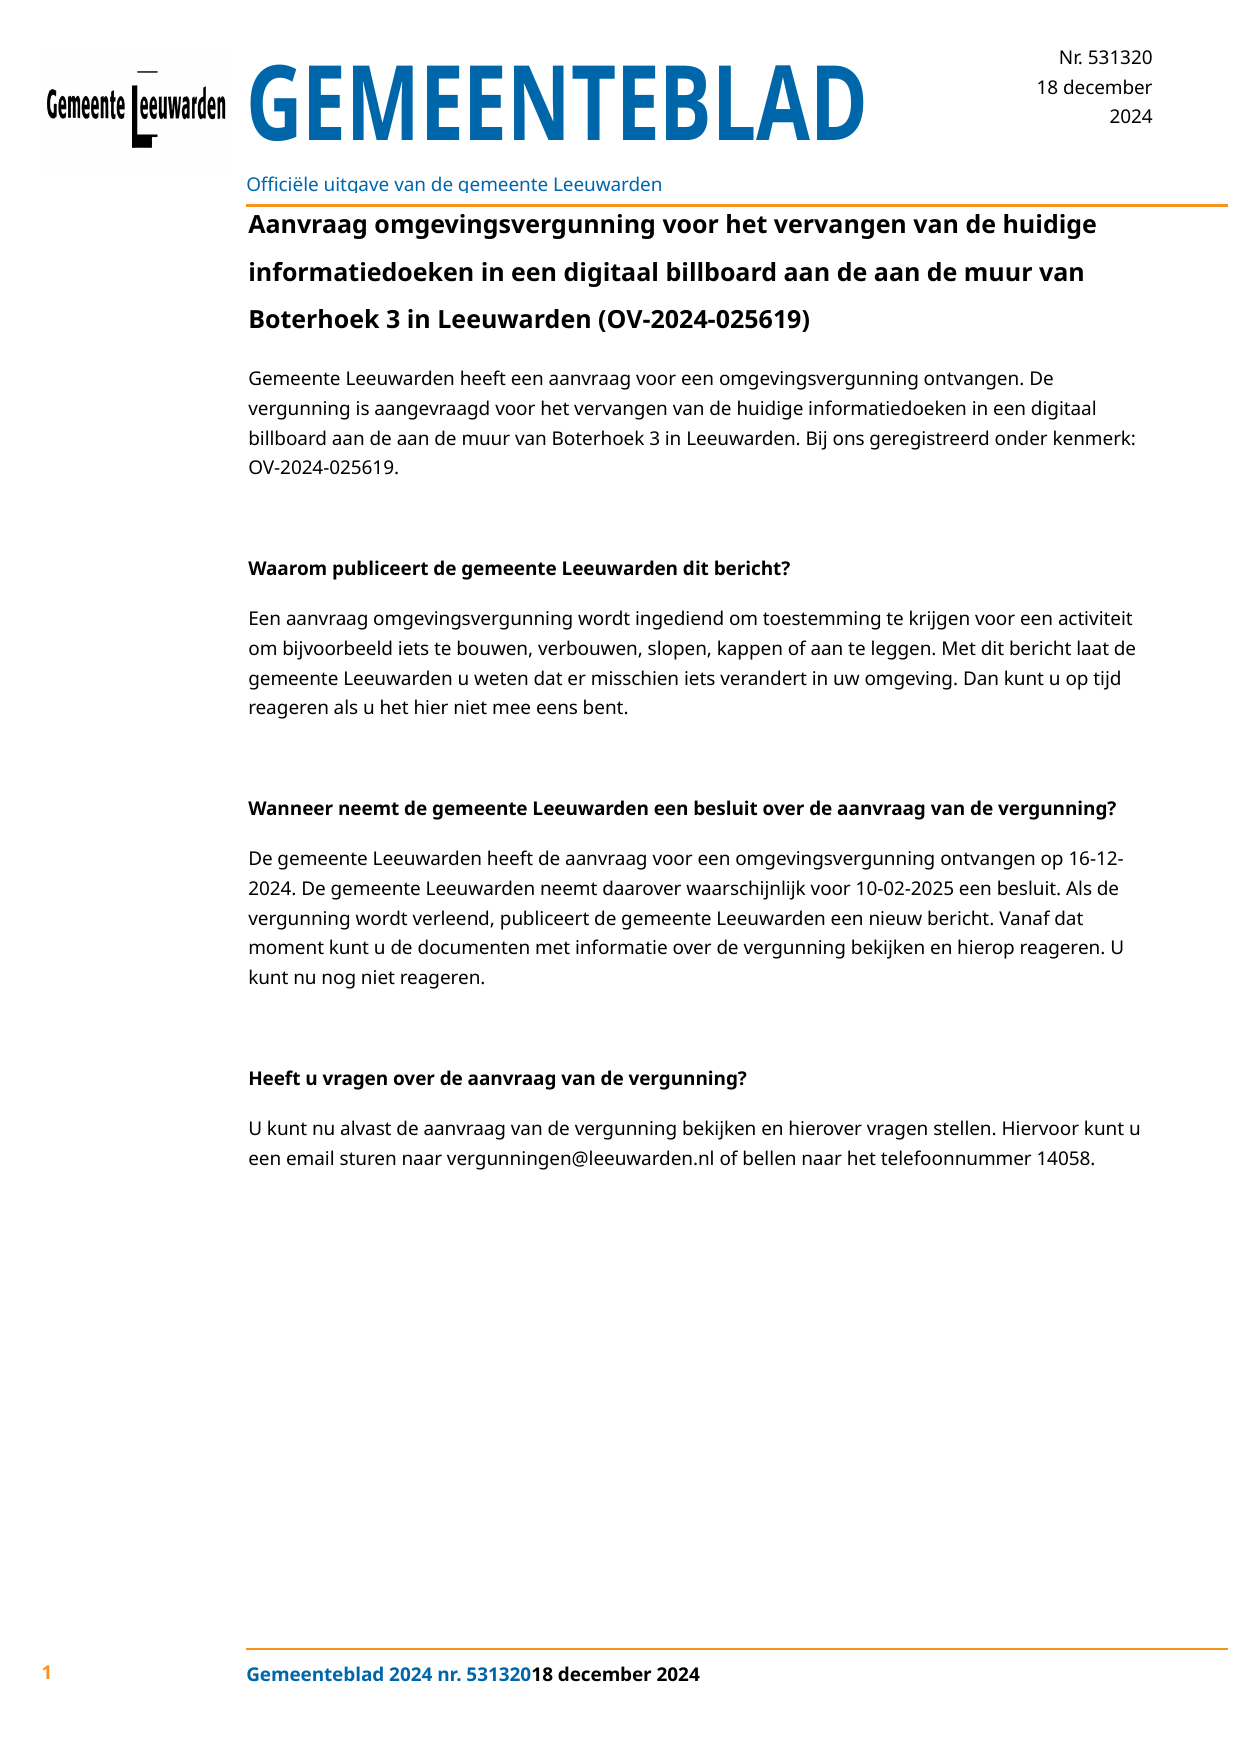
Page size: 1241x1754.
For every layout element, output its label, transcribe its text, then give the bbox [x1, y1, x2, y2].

text Heeft u vragen over de aanvraag van de vergunning? [248, 1065, 1152, 1090]
text Aanvraag omgevingsvergunning voor het vervangen van de huidige informatiedoeken in een digitaal billboard aan de aan de muur van Boterhoek 3 in Leeuwarden (OV-2024-025619) [248, 207, 1152, 336]
text Wanneer neemt de gemeente Leeuwarden een besluit over de aanvraag van de vergunning? [248, 795, 1152, 821]
text U kunt nu alvast de aanvraag van de vergunning bekijken en hierover vragen stellen. Hiervoor kunt u een email sturen naar vergunningen@leeuwarden.nl of bellen naar het telefoonnummer 14058. [248, 1115, 1152, 1170]
picture [41, 47, 231, 172]
text Gemeente Leeuwarden heeft een aanvraag voor een omgevingsvergunning ontvangen. De vergunning is aangevraagd voor het vervangen van de huidige informatiedoeken in een digitaal billboard aan de aan de muur van Boterhoek 3 in Leeuwarden. Bij ons geregistreerd onder kenmerk: OV-2024-025619. [248, 366, 1152, 480]
text De gemeente Leeuwarden heeft de aanvraag voor een omgevingsvergunning ontvangen op 16-12-2024. De gemeente Leeuwarden neemt daarover waarschijnlijk voor 10-02-2025 een besluit. Als de vergunning wordt verleend, publiceert de gemeente Leeuwarden een nieuw bericht. Vanaf dat moment kunt u de documenten met informatie over de vergunning bekijken en hierop reageren. U kunt nu nog niet reageren. [248, 846, 1152, 989]
text Waarom publiceert de gemeente Leeuwarden dit bericht? [248, 555, 1152, 581]
text Een aanvraag omgevingsvergunning wordt ingediend om toestemming te krijgen voor een activiteit om bijvoorbeeld iets te bouwen, verbouwen, slopen, kappen of aan te leggen. Met dit bericht laat de gemeente Leeuwarden u weten dat er misschien iets verandert in uw omgeving. Dan kunt u op tijd reageren als u het hier niet mee eens bent. [248, 606, 1152, 720]
